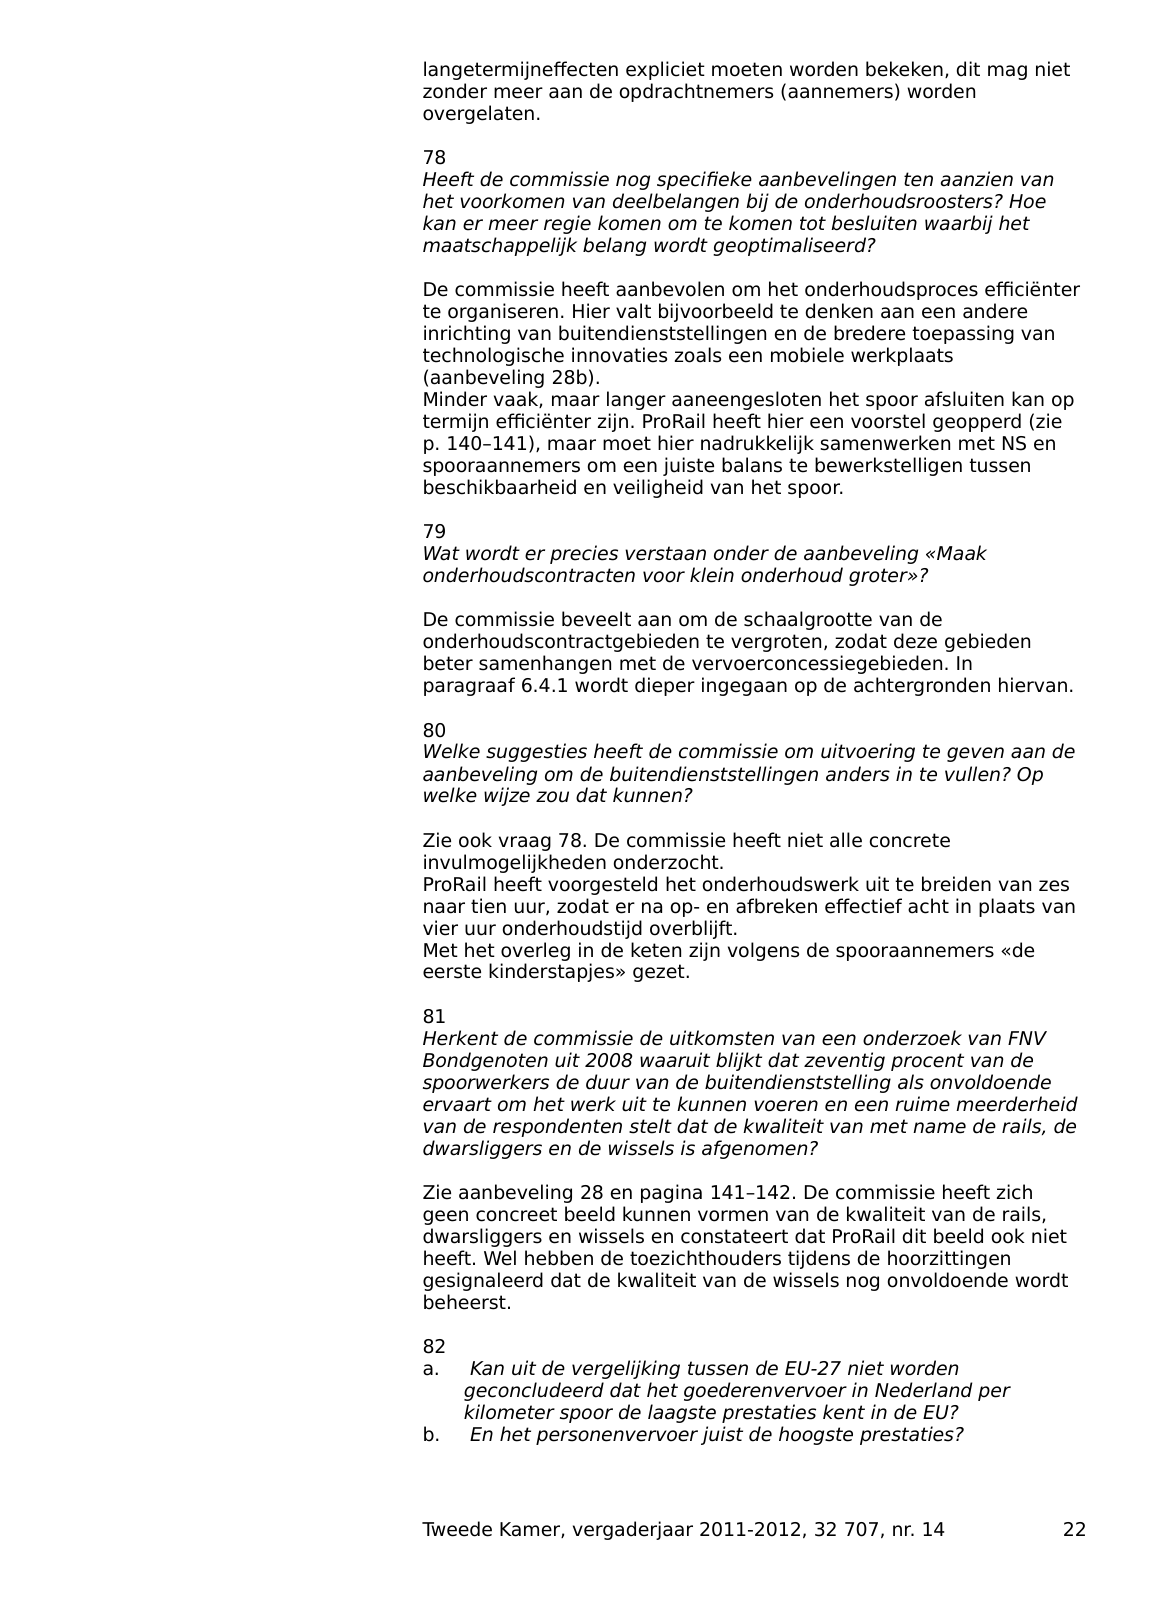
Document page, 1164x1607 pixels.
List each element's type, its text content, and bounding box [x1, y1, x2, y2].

text 78 [422, 147, 1087, 169]
text Heeft de commissie nog specifieke aanbevelingen ten aanzien van het voorkomen van deelbelangen bij de onderhoudsroosters? Hoe kan er meer regie komen om te komen tot besluiten waarbij het maatschappelijk belang wordt geoptimaliseerd? [422, 169, 1087, 257]
text Zie aanbeveling 28 en pagina 141–142. De commissie heeft zich geen concreet beeld kunnen vormen van de kwaliteit van de rails, dwarsliggers en wissels en constateert dat ProRail dit beeld ook niet heeft. Wel hebben de toezichthouders tijdens de hoorzittingen gesignaleerd dat de kwaliteit van de wissels nog onvoldoende wordt beheerst. [422, 1182, 1087, 1313]
text langetermijneffecten expliciet moeten worden bekeken, dit mag niet zonder meer aan de opdrachtnemers (aannemers) worden overgelaten. [422, 59, 1087, 125]
text 80 [422, 719, 1087, 741]
text De commissie beveelt aan om de schaalgrootte van de onderhoudscontractgebieden te vergroten, zodat deze gebieden beter samenhangen met de vervoerconcessiegebieden. In paragraaf 6.4.1 wordt dieper ingegaan op de achtergronden hiervan. [422, 609, 1087, 697]
text 79 [422, 521, 1087, 543]
text De commissie heeft aanbevolen om het onderhoudsproces efficiënter te organiseren. Hier valt bijvoorbeeld te denken aan een andere inrichting van buitendienststellingen en de bredere toepassing van technologische innovaties zoals een mobiele werkplaats (aanbeveling 28b). [422, 279, 1087, 389]
text b. En het personenvervoer juist de hoogste prestaties? [422, 1424, 1087, 1446]
text ProRail heeft voorgesteld het onderhoudswerk uit te breiden van zes naar tien uur, zodat er na op- en afbreken effectief acht in plaats van vier uur onderhoudstijd overblijft. [422, 873, 1087, 939]
text Wat wordt er precies verstaan onder de aanbeveling «Maak onderhoudscontracten voor klein onderhoud groter»? [422, 543, 1087, 587]
text Zie ook vraag 78. De commissie heeft niet alle concrete invulmogelijkheden onderzocht. [422, 829, 1087, 873]
text 81 [422, 1006, 1087, 1028]
text Met het overleg in de keten zijn volgens de spooraannemers «de eerste kinderstapjes» gezet. [422, 939, 1087, 983]
text Minder vaak, maar langer aaneengesloten het spoor afsluiten kan op termijn efficiënter zijn. ProRail heeft hier een voorstel geopperd (zie p. 140–141), maar moet hier nadrukkelijk samenwerken met NS en spooraannemers om een juiste balans te bewerkstelligen tussen beschikbaarheid en veiligheid van het spoor. [422, 389, 1087, 499]
text a. Kan uit de vergelijking tussen de EU-27 niet worden geconcludeerd dat het goederenvervoer in Nederland per kilometer spoor de laagste prestaties kent in de EU? [422, 1358, 1087, 1424]
text Herkent de commissie de uitkomsten van een onderzoek van FNV Bondgenoten uit 2008 waaruit blijkt dat zeventig procent van de spoorwerkers de duur van de buitendienststelling als onvoldoende ervaart om het werk uit te kunnen voeren en een ruime meerderheid van de respondenten stelt dat de kwaliteit van met name de rails, de dwarsliggers en de wissels is afgenomen? [422, 1028, 1087, 1159]
text 82 [422, 1336, 1087, 1358]
text Welke suggesties heeft de commissie om uitvoering te geven aan de aanbeveling om de buitendienststellingen anders in te vullen? Op welke wijze zou dat kunnen? [422, 741, 1087, 807]
